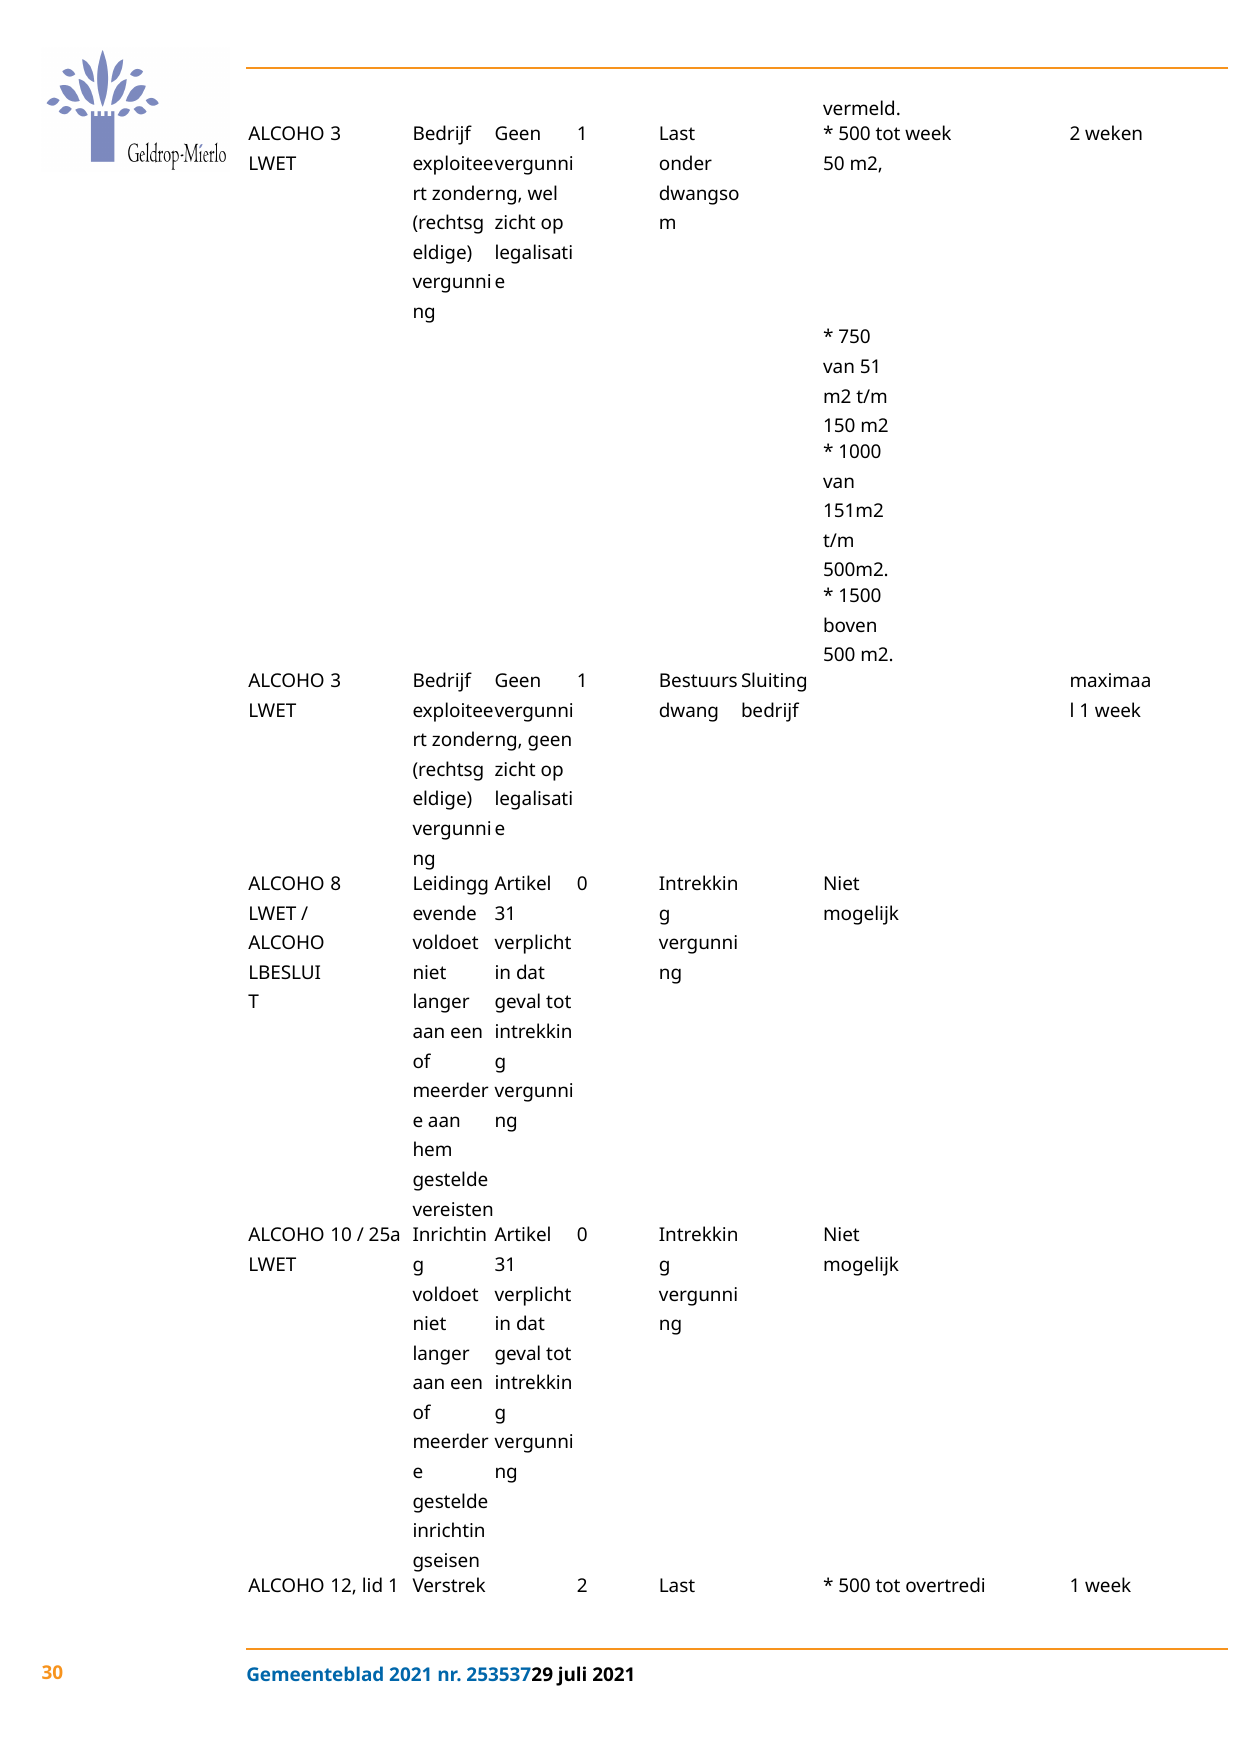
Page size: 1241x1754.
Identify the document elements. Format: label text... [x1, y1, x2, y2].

table_cell Artikel 31 verplicht in dat geval tot intrekking vergunning [494, 1222, 577, 1573]
table_cell [987, 324, 1069, 438]
table_cell [577, 95, 659, 121]
table_cell [741, 95, 823, 121]
table_cell Geen vergunning, wel zicht op legalisatie [494, 121, 577, 324]
table_cell [905, 95, 987, 121]
table_cell [905, 582, 987, 667]
table_cell [987, 1573, 1069, 1598]
table_cell [741, 1222, 823, 1573]
table_cell [1069, 324, 1152, 438]
table_cell 8 [330, 870, 412, 1222]
table_cell Last onder dwangsom [659, 121, 741, 324]
table_cell 1 [577, 121, 659, 324]
table_cell Bedrijf exploiteert zonder (rechtsgeldige) vergunning [412, 121, 494, 324]
table_cell [741, 870, 823, 1222]
table_cell 10 / 25a [330, 1222, 412, 1573]
table_cell 3 [330, 667, 412, 870]
table_cell * 500 tot [823, 1573, 905, 1598]
table_cell [412, 438, 494, 582]
table_cell [330, 582, 412, 667]
table_cell [330, 95, 412, 121]
table_cell [1069, 95, 1152, 121]
table_cell Bestuursdwang [659, 667, 741, 870]
table_cell [905, 1222, 987, 1573]
picture [41, 47, 231, 172]
table_cell [248, 324, 330, 438]
table_cell ALCOHOLWET [248, 121, 330, 324]
table_cell [741, 121, 823, 324]
table_cell * 750 van 51 m2 t/m 150 m2 [823, 324, 905, 438]
table_cell Geen vergunning, geen zicht op legalisatie [494, 667, 577, 870]
table_cell [741, 438, 823, 582]
table_cell 2 [577, 1573, 659, 1598]
table_cell ALCOHOLWET / ALCOHOLBESLUIT [248, 870, 330, 1222]
table_cell Inrichting voldoet niet langer aan een of meerdere gestelde inrichtingseisen [412, 1222, 494, 1573]
table_cell 0 [577, 870, 659, 1222]
table_cell [905, 324, 987, 438]
table_cell [987, 121, 1069, 324]
table_cell week [905, 121, 987, 324]
table_cell [659, 582, 741, 667]
table_cell Sluiting bedrijf [741, 667, 823, 870]
table_cell Niet mogelijk [823, 870, 905, 1222]
table_cell [1069, 870, 1152, 1222]
table_cell [987, 667, 1069, 870]
table_cell [905, 870, 987, 1222]
table_cell [741, 324, 823, 438]
table_cell [1069, 438, 1152, 582]
table_cell * 500 tot 50 m2, [823, 121, 905, 324]
table_cell [659, 324, 741, 438]
table_cell Leidinggevende voldoet niet langer aan een of meerdere aan hem gestelde vereisten [412, 870, 494, 1222]
table_cell ALCOHOLWET [248, 1222, 330, 1573]
table_cell [905, 667, 987, 870]
table_cell 3 [330, 121, 412, 324]
table_cell [823, 667, 905, 870]
table_cell ALCOHOLWET [248, 667, 330, 870]
table_cell [987, 95, 1069, 121]
table_cell [987, 438, 1069, 582]
table_cell [577, 324, 659, 438]
table_cell [577, 582, 659, 667]
table_cell Artikel 31 verplicht in dat geval tot intrekking vergunning [494, 870, 577, 1222]
table_cell [330, 324, 412, 438]
table_cell Intrekking vergunning [659, 1222, 741, 1573]
table_cell [905, 438, 987, 582]
table_cell [412, 95, 494, 121]
table_cell vermeld. [823, 95, 905, 121]
table_cell * 1500 boven 500 m2. [823, 582, 905, 667]
table_cell 0 [577, 1222, 659, 1573]
table_cell [1069, 582, 1152, 667]
table_cell [577, 438, 659, 582]
table_cell [494, 324, 577, 438]
table_cell [741, 1573, 823, 1598]
table_cell Last [659, 1573, 741, 1598]
table_cell Niet mogelijk [823, 1222, 905, 1573]
table_cell [987, 582, 1069, 667]
table_cell [494, 438, 577, 582]
table_cell [412, 324, 494, 438]
table_cell [1069, 1222, 1152, 1573]
table_cell ALCOHO [248, 1573, 330, 1598]
table_cell 1 week [1069, 1573, 1152, 1598]
table_cell [987, 870, 1069, 1222]
table_cell [248, 582, 330, 667]
table_cell * 1000 van 151m2 t/m 500m2. [823, 438, 905, 582]
table_cell [248, 438, 330, 582]
table_cell [330, 438, 412, 582]
table_cell [248, 95, 330, 121]
table_cell [659, 438, 741, 582]
table_cell [741, 582, 823, 667]
table_cell [494, 1573, 577, 1598]
table_cell [412, 582, 494, 667]
table_cell 12, lid 1 [330, 1573, 412, 1598]
table_cell [494, 582, 577, 667]
table_cell [659, 95, 741, 121]
table_cell 2 weken [1069, 121, 1152, 324]
table_cell Intrekking vergunning [659, 870, 741, 1222]
table_cell [987, 1222, 1069, 1573]
table_cell Bedrijf exploiteert zonder (rechtsgeldige) vergunning [412, 667, 494, 870]
table_cell overtredi [905, 1573, 987, 1598]
table_cell [494, 95, 577, 121]
table_cell Verstrek [412, 1573, 494, 1598]
table_cell 1 [577, 667, 659, 870]
table_cell maximaal 1 week [1069, 667, 1152, 870]
